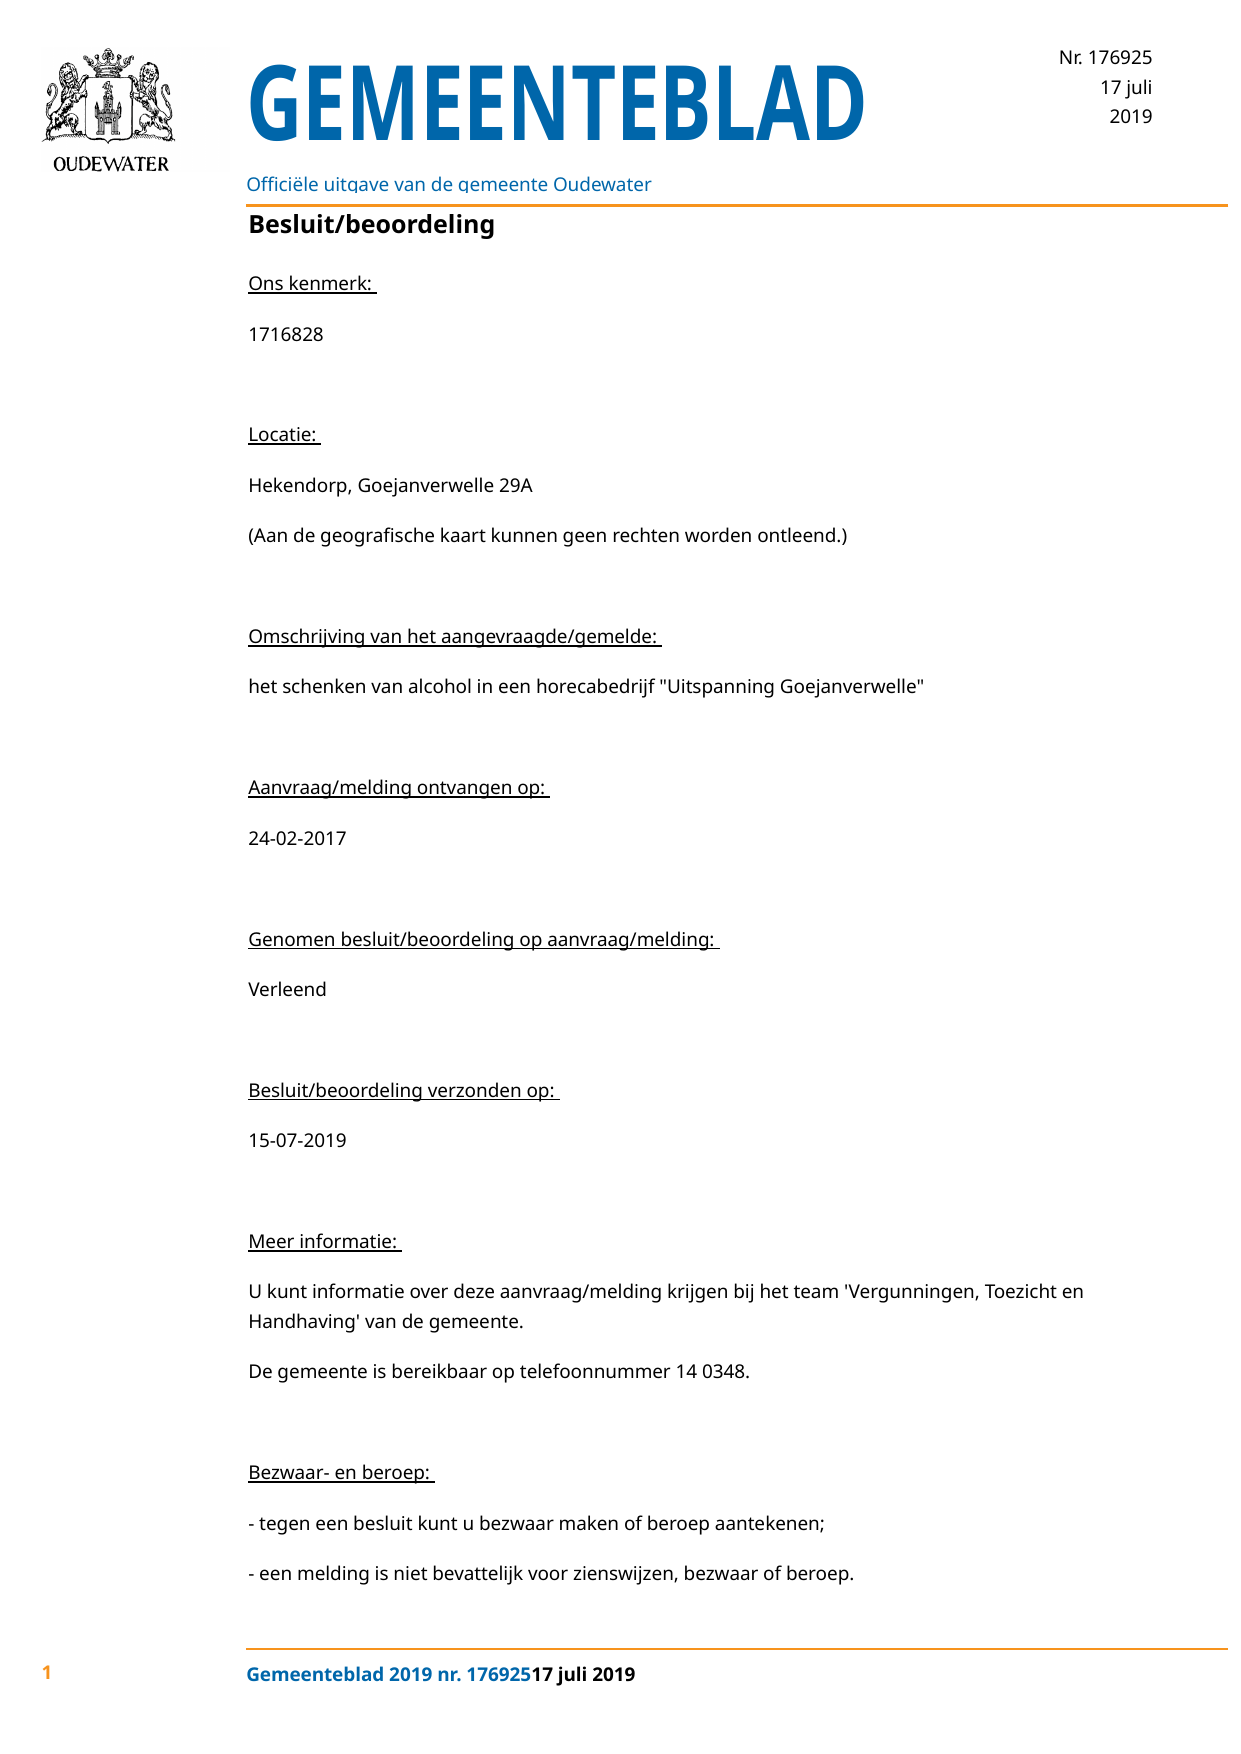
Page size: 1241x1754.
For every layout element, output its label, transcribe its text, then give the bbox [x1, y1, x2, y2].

text Genomen besluit/beoordeling op aanvraag/melding: [248, 926, 1152, 951]
text Besluit/beoordeling [248, 207, 1152, 241]
text (Aan de geografische kaart kunnen geen rechten worden ontleend.) [248, 522, 1152, 548]
text De gemeente is bereikbaar op telefoonnummer 14 0348. [248, 1359, 1152, 1384]
text 15-07-2019 [248, 1127, 1152, 1153]
text - een melding is niet bevattelijk voor zienswijzen, bezwaar of beroep. [248, 1560, 1152, 1586]
text Verleend [248, 976, 1152, 1002]
text - tegen een besluit kunt u bezwaar maken of beroep aantekenen; [248, 1510, 1152, 1536]
text Omschrijving van het aangevraagde/gemelde: [248, 623, 1152, 649]
text Meer informatie: [248, 1228, 1152, 1254]
picture [41, 47, 231, 172]
text 1716828 [248, 321, 1152, 346]
text U kunt informatie over deze aanvraag/melding krijgen bij het team 'Vergunningen, Toezicht en Handhaving' van de gemeente. [248, 1279, 1152, 1334]
text Ons kenmerk: [248, 270, 1152, 296]
text het schenken van alcohol in een horecabedrijf "Uitspanning Goejanverwelle" [248, 674, 1152, 699]
text 24-02-2017 [248, 825, 1152, 851]
text Besluit/beoordeling verzonden op: [248, 1077, 1152, 1103]
text Bezwaar- en beroep: [248, 1459, 1152, 1485]
text Hekendorp, Goejanverwelle 29A [248, 472, 1152, 498]
text Locatie: [248, 422, 1152, 447]
text Aanvraag/melding ontvangen op: [248, 774, 1152, 800]
